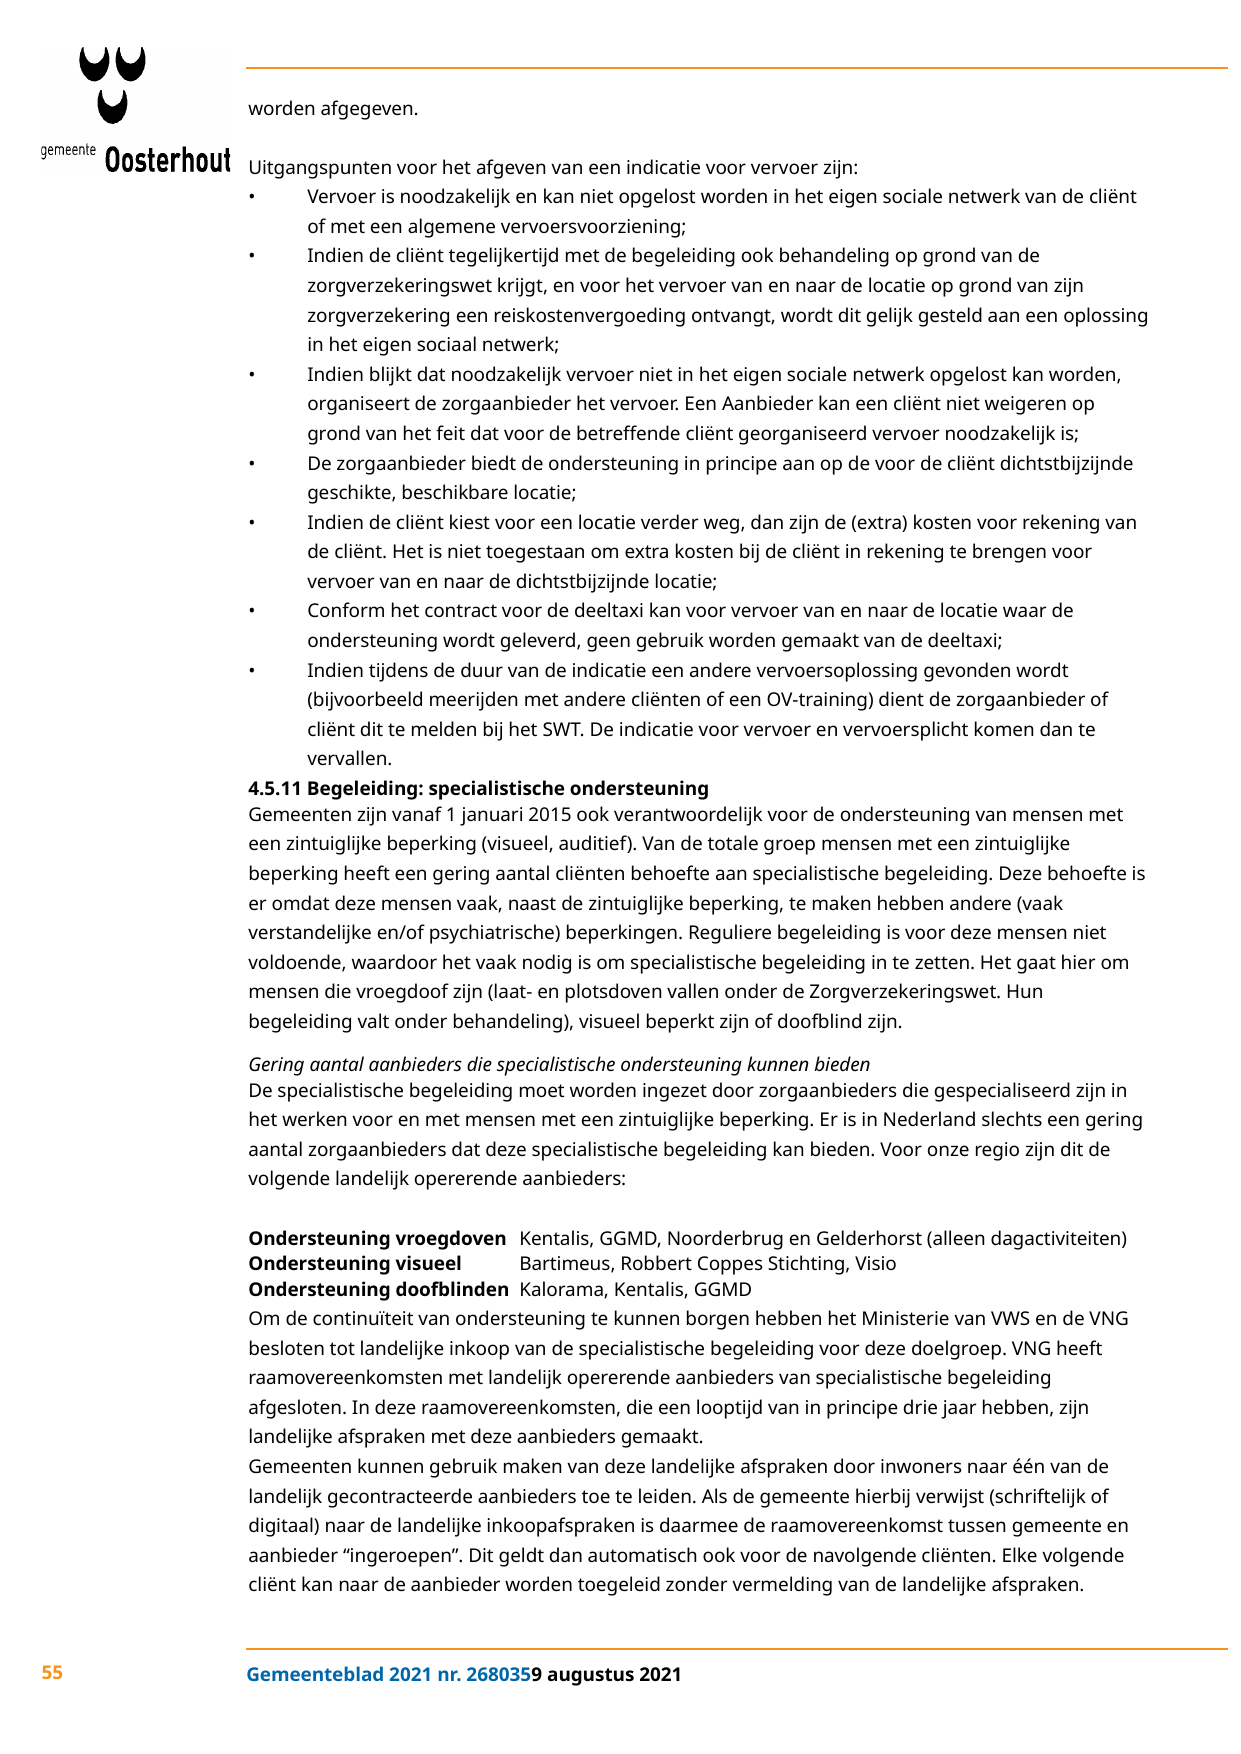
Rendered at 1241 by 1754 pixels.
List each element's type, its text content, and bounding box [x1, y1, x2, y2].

text De specialistische begeleiding moet worden ingezet door zorgaanbieders die gespecialiseerd zijn in het werken voor en met mensen met een zintuiglijke beperking. Er is in Nederland slechts een gering aantal zorgaanbieders dat deze specialistische begeleiding kan bieden. Voor onze regio zijn dit de volgende landelijk opererende aanbieders: [248, 1077, 1152, 1191]
picture [41, 47, 231, 172]
text 4.5.11 Begeleiding: specialistische ondersteuning [248, 775, 1152, 801]
table_cell Kalorama, Kentalis, GGMD [519, 1276, 1152, 1302]
text Uitgangspunten voor het afgeven van een indicatie voor vervoer zijn: [248, 154, 1152, 180]
table_header Kentalis, GGMD, Noorderbrug en Gelderhorst (alleen dagactiviteiten) [519, 1225, 1152, 1251]
text Om de continuïteit van ondersteuning te kunnen borgen hebben het Ministerie van VWS en de VNG besloten tot landelijke inkoop van de specialistische begeleiding voor deze doelgroep. VNG heeft raamovereenkomsten met landelijk opererende aanbieders van specialistische begeleiding afgesloten. In deze raamovereenkomsten, die een looptijd van in principe drie jaar hebben, zijn landelijke afspraken met deze aanbieders gemaakt. [248, 1305, 1152, 1449]
table_header Ondersteuning vroegdoven [248, 1225, 519, 1251]
text worden afgegeven. [248, 95, 1152, 121]
table_cell Ondersteuning doofblinden [248, 1276, 519, 1302]
text Gemeenten zijn vanaf 1 januari 2015 ook verantwoordelijk voor de ondersteuning van mensen met een zintuiglijke beperking (visueel, auditief). Van de totale groep mensen met een zintuiglijke beperking heeft een gering aantal cliënten behoefte aan specialistische begeleiding. Deze behoefte is er omdat deze mensen vaak, naast de zintuiglijke beperking, te maken hebben andere (vaak verstandelijke en/of psychiatrische) beperkingen. Reguliere begeleiding is voor deze mensen niet voldoende, waardoor het vaak nodig is om specialistische begeleiding in te zetten. Het gaat hier om mensen die vroegdoof zijn (laat- en plotsdoven vallen onder de Zorgverzekeringswet. Hun begeleiding valt onder behandeling), visueel beperkt zijn of doofblind zijn. [248, 801, 1152, 1034]
list Vervoer is noodzakelijk en kan niet opgelost worden in het eigen sociale netwerk van de cliënt of met een algemene vervoersvoorziening; [248, 183, 1152, 239]
list Indien de cliënt tegelijkertijd met de begeleiding ook behandeling op grond van de zorgverzekeringswet krijgt, en voor het vervoer van en naar de locatie op grond van zijn zorgverzekering een reiskostenvergoeding ontvangt, wordt dit gelijk gesteld aan een oplossing in het eigen sociaal netwerk; [248, 243, 1152, 357]
list Indien blijkt dat noodzakelijk vervoer niet in het eigen sociale netwerk opgelost kan worden, organiseert de zorgaanbieder het vervoer. Een Aanbieder kan een cliënt niet weigeren op grond van het feit dat voor de betreffende cliënt georganiseerd vervoer noodzakelijk is; [248, 361, 1152, 446]
list De zorgaanbieder biedt de ondersteuning in principe aan op de voor de cliënt dichtstbijzijnde geschikte, beschikbare locatie; [248, 450, 1152, 505]
table_cell Ondersteuning visueel [248, 1251, 519, 1276]
table_cell Bartimeus, Robbert Coppes Stichting, Visio [519, 1251, 1152, 1276]
list Indien tijdens de duur van de indicatie een andere vervoersoplossing gevonden wordt (bijvoorbeeld meerijden met andere cliënten of een OV-training) dient de zorgaanbieder of cliënt dit te melden bij het SWT. De indicatie voor vervoer en vervoersplicht komen dan te vervallen. [248, 657, 1152, 771]
list Indien de cliënt kiest voor een locatie verder weg, dan zijn de (extra) kosten voor rekening van de cliënt. Het is niet toegestaan om extra kosten bij de cliënt in rekening te brengen voor vervoer van en naar de dichtstbijzijnde locatie; [248, 509, 1152, 594]
text Gemeenten kunnen gebruik maken van deze landelijke afspraken door inwoners naar één van de landelijk gecontracteerde aanbieders toe te leiden. Als de gemeente hierbij verwijst (schriftelijk of digitaal) naar de landelijke inkoopafspraken is daarmee de raamovereenkomst tussen gemeente en aanbieder “ingeroepen”. Dit geldt dan automatisch ook voor de navolgende cliënten. Elke volgende cliënt kan naar de aanbieder worden toegeleid zonder vermelding van de landelijke afspraken. [248, 1453, 1152, 1597]
text Gering aantal aanbieders die specialistische ondersteuning kunnen bieden [248, 1051, 1152, 1077]
list Conform het contract voor de deeltaxi kan voor vervoer van en naar de locatie waar de ondersteuning wordt geleverd, geen gebruik worden gemaakt van de deeltaxi; [248, 598, 1152, 653]
